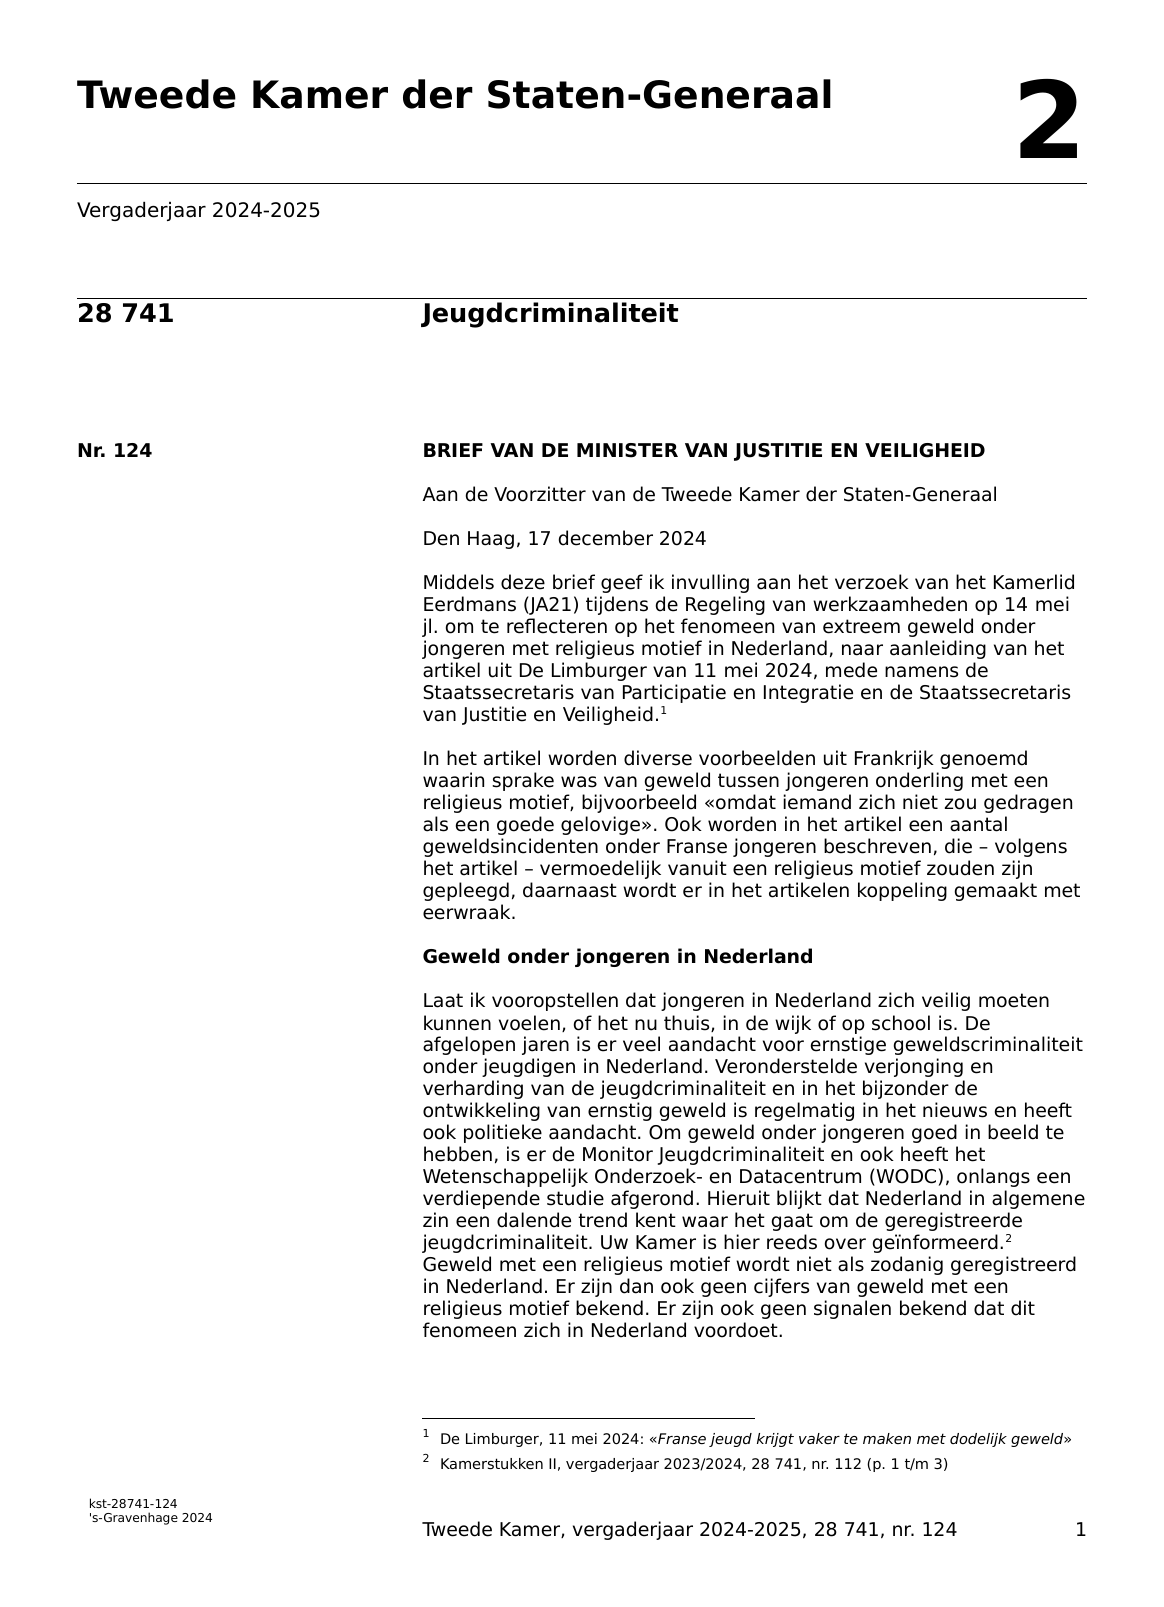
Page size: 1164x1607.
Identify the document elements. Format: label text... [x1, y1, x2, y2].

table_header 2 [886, 59, 1087, 183]
table_header Tweede Kamer der Staten-Generaal [77, 59, 886, 183]
text Kamerstukken II, vergaderjaar 2023/2024, 28 741, nr. 112 (p. 1 t/m 3) [422, 1452, 1087, 1474]
text Middels deze brief geef ik invulling aan het verzoek van het Kamerlid Eerdmans (JA21) tijdens de Regeling van werkzaamheden op 14 mei jl. om te reflecteren op het fenomeen van extreem geweld onder jongeren met religieus motief in Nederland, naar aanleiding van het artikel uit De Limburger van 11 mei 2024, mede namens de Staatssecretaris van Participatie en Integratie en de Staatssecretaris van Justitie en Veiligheid. [422, 572, 1087, 726]
subtitle Nr. 124 BRIEF VAN DE MINISTER VAN JUSTITIE EN VEILIGHEID [77, 440, 1087, 462]
text kst-28741-124 [88, 1497, 323, 1511]
text Aan de Voorzitter van de Tweede Kamer der Staten-Generaal [422, 484, 1087, 506]
subtitle 28 741 Jeugdcriminaliteit [77, 299, 1087, 329]
text Den Haag, 17 december 2024 [422, 528, 1087, 550]
subtitle Geweld onder jongeren in Nederland [422, 946, 1087, 968]
table_cell Vergaderjaar 2024-2025 [77, 184, 1087, 298]
text 's-Gravenhage 2024 [88, 1511, 323, 1525]
text In het artikel worden diverse voorbeelden uit Frankrijk genoemd waarin sprake was van geweld tussen jongeren onderling met een religieus motief, bijvoorbeeld «omdat iemand zich niet zou gedragen als een goede gelovige». Ook worden in het artikel een aantal geweldsincidenten onder Franse jongeren beschreven, die – volgens het artikel – vermoedelijk vanuit een religieus motief zouden zijn gepleegd, daarnaast wordt er in het artikelen koppeling gemaakt met eerwraak. [422, 748, 1087, 924]
text Laat ik vooropstellen dat jongeren in Nederland zich veilig moeten kunnen voelen, of het nu thuis, in de wijk of op school is. De afgelopen jaren is er veel aandacht voor ernstige geweldscriminaliteit onder jeugdigen in Nederland. Veronderstelde verjonging en verharding van de jeugdcriminaliteit en in het bijzonder de ontwikkeling van ernstig geweld is regelmatig in het nieuws en heeft ook politieke aandacht. Om geweld onder jongeren goed in beeld te hebben, is er de Monitor Jeugdcriminaliteit en ook heeft het Wetenschappelijk Onderzoek- en Datacentrum (WODC), onlangs een verdiepende studie afgerond. Hieruit blijkt dat Nederland in algemene zin een dalende trend kent waar het gaat om de geregistreerde jeugdcriminaliteit. Uw Kamer is hier reeds over geïnformeerd. Geweld met een religieus motief wordt niet als zodanig geregistreerd in Nederland. Er zijn dan ook geen cijfers van geweld met een religieus motief bekend. Er zijn ook geen signalen bekend dat dit fenomeen zich in Nederland voordoet. [422, 990, 1087, 1342]
text De Limburger, 11 mei 2024: «Franse jeugd krijgt vaker te maken met dodelijk geweld» [422, 1427, 1087, 1449]
